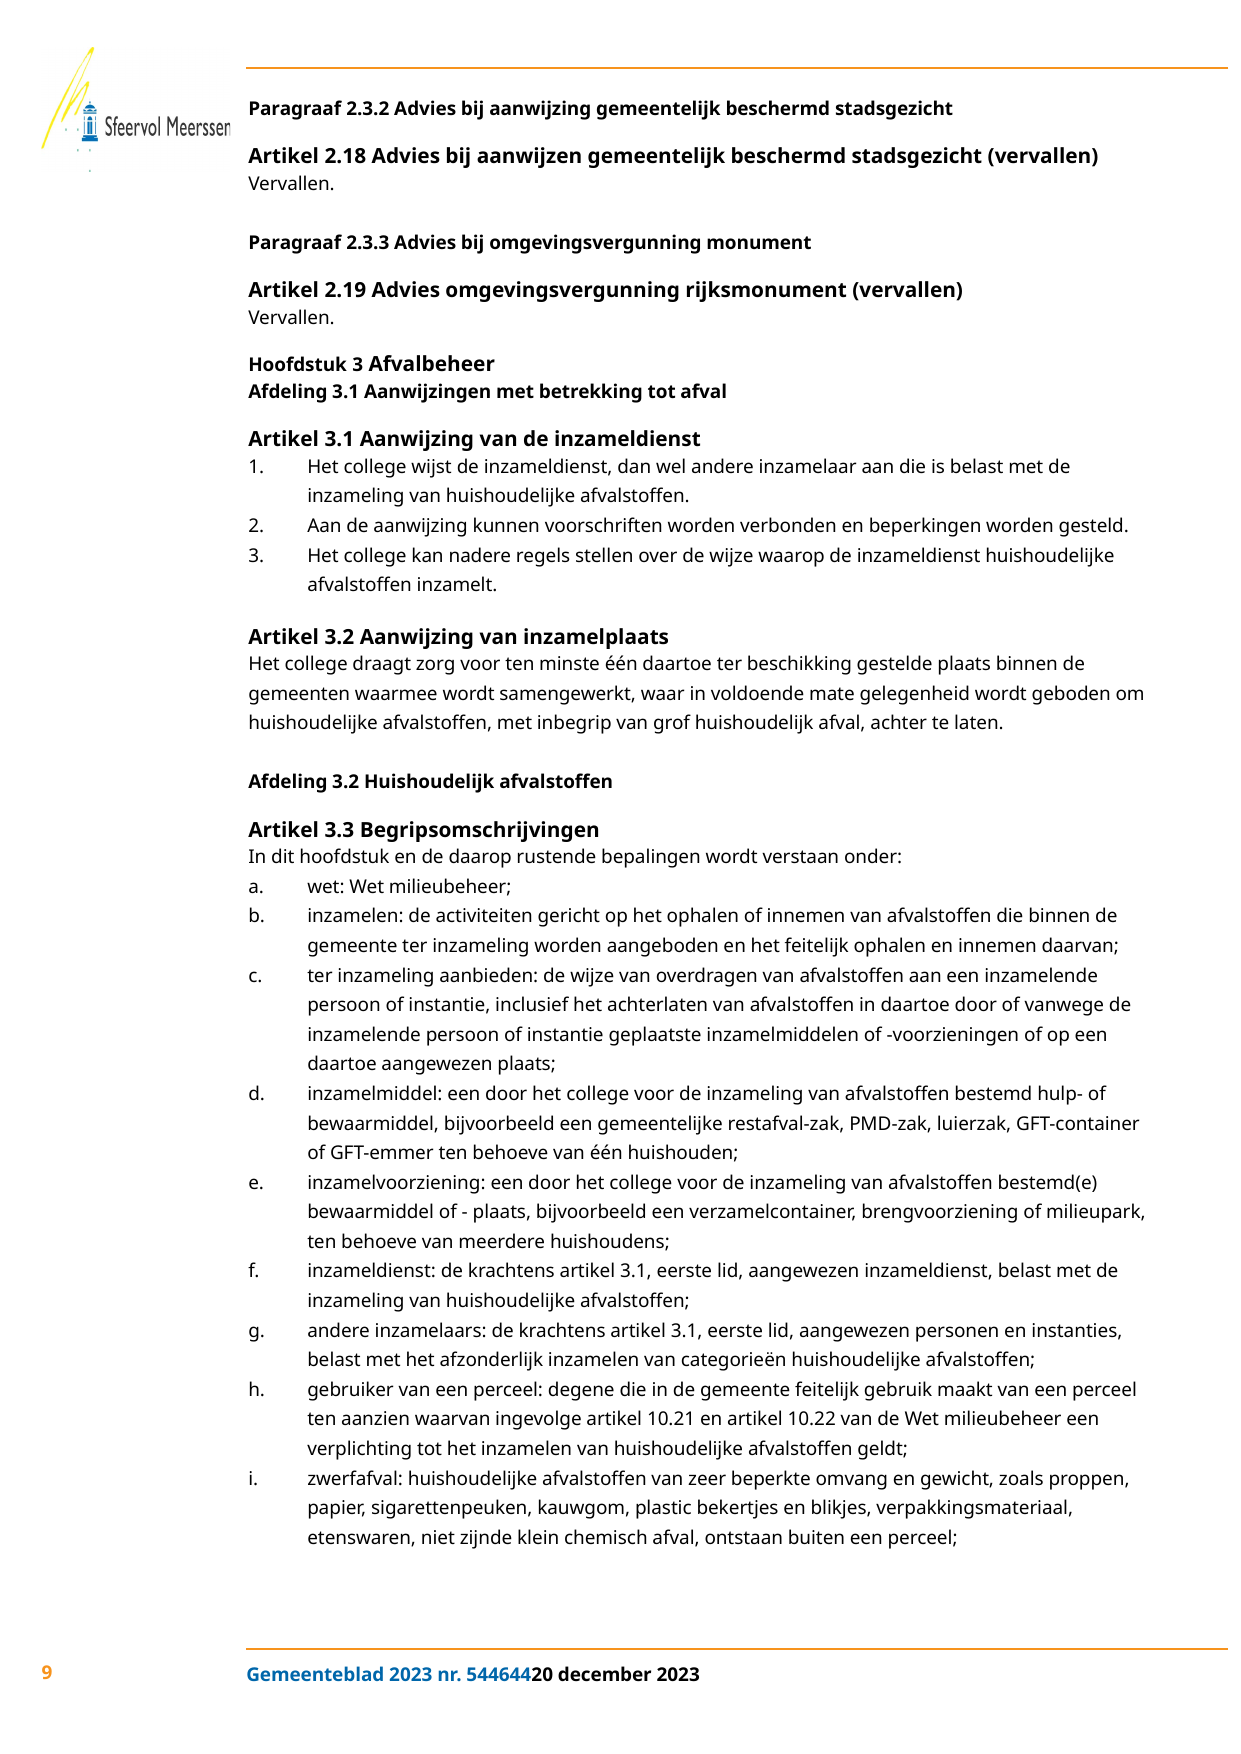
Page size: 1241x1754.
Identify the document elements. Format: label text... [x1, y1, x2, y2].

list inzamelvoorziening: een door het college voor de inzameling van afvalstoffen bestemd(e) bewaarmiddel of - plaats, bijvoorbeeld een verzamelcontainer, brengvoorziening of milieupark, ten behoeve van meerdere huishoudens; [248, 1169, 1152, 1254]
list inzamelen: de activiteiten gericht op het ophalen of innemen van afvalstoffen die binnen de gemeente ter inzameling worden aangeboden en het feitelijk ophalen en innemen daarvan; [248, 903, 1152, 958]
list inzameldienst: de krachtens artikel 3.1, eerste lid, aangewezen inzameldienst, belast met de inzameling van huishoudelijke afvalstoffen; [248, 1258, 1152, 1313]
list ter inzameling aanbieden: de wijze van overdragen van afvalstoffen aan een inzamelende persoon of instantie, inclusief het achterlaten van afvalstoffen in daartoe door of vanwege de inzamelende persoon of instantie geplaatste inzamelmiddelen of -voorzieningen of op een daartoe aangewezen plaats; [248, 962, 1152, 1076]
text In dit hoofdstuk en de daarop rustende bepalingen wordt verstaan onder: [248, 843, 1152, 869]
text Artikel 2.18 Advies bij aanwijzen gemeentelijk beschermd stadsgezicht (vervallen) [248, 141, 1152, 170]
text Artikel 3.3 Begripsomschrijvingen [248, 815, 1152, 843]
list zwerfafval: huishoudelijke afvalstoffen van zeer beperkte omvang en gewicht, zoals proppen, papier, sigarettenpeuken, kauwgom, plastic bekertjes en blikjes, verpakkingsmateriaal, etenswaren, niet zijnde klein chemisch afval, ontstaan buiten een perceel; [248, 1465, 1152, 1550]
text Artikel 3.2 Aanwijzing van inzamelplaats [248, 622, 1152, 650]
text Paragraaf 2.3.3 Advies bij omgevingsvergunning monument [248, 229, 1152, 255]
list Het college kan nadere regels stellen over de wijze waarop de inzameldienst huishoudelijke afvalstoffen inzamelt. [248, 542, 1152, 597]
text Artikel 3.1 Aanwijzing van de inzameldienst [248, 424, 1152, 453]
text Vervallen. [248, 170, 1152, 196]
text Artikel 2.19 Advies omgevingsvergunning rijksmonument (vervallen) [248, 276, 1152, 304]
text Paragraaf 2.3.2 Advies bij aanwijzing gemeentelijk beschermd stadsgezicht [248, 95, 1152, 121]
text Afdeling 3.2 Huishoudelijk afvalstoffen [248, 768, 1152, 794]
list wet: Wet milieubeheer; [248, 873, 1152, 899]
text Het college draagt zorg voor ten minste één daartoe ter beschikking gestelde plaats binnen de gemeenten waarmee wordt samengewerkt, waar in voldoende mate gelegenheid wordt geboden om huishoudelijke afvalstoffen, met inbegrip van grof huishoudelijk afval, achter te laten. [248, 650, 1152, 735]
picture [41, 47, 231, 172]
list inzamelmiddel: een door het college voor de inzameling van afvalstoffen bestemd hulp- of bewaarmiddel, bijvoorbeeld een gemeentelijke restafval-zak, PMD-zak, luierzak, GFT-container of GFT-emmer ten behoeve van één huishouden; [248, 1080, 1152, 1165]
list Het college wijst de inzameldienst, dan wel andere inzamelaar aan die is belast met de inzameling van huishoudelijke afvalstoffen. [248, 453, 1152, 508]
text Vervallen. [248, 304, 1152, 330]
list andere inzamelaars: de krachtens artikel 3.1, eerste lid, aangewezen personen en instanties, belast met het afzonderlijk inzamelen van categorieën huishoudelijke afvalstoffen; [248, 1317, 1152, 1372]
list gebruiker van een perceel: degene die in de gemeente feitelijk gebruik maakt van een perceel ten aanzien waarvan ingevolge artikel 10.21 en artikel 10.22 van de Wet milieubeheer een verplichting tot het inzamelen van huishoudelijke afvalstoffen geldt; [248, 1376, 1152, 1461]
text Hoofdstuk 3 Afvalbeheer [248, 349, 1152, 378]
list Aan de aanwijzing kunnen voorschriften worden verbonden en beperkingen worden gesteld. [248, 512, 1152, 538]
text Afdeling 3.1 Aanwijzingen met betrekking tot afval [248, 378, 1152, 404]
